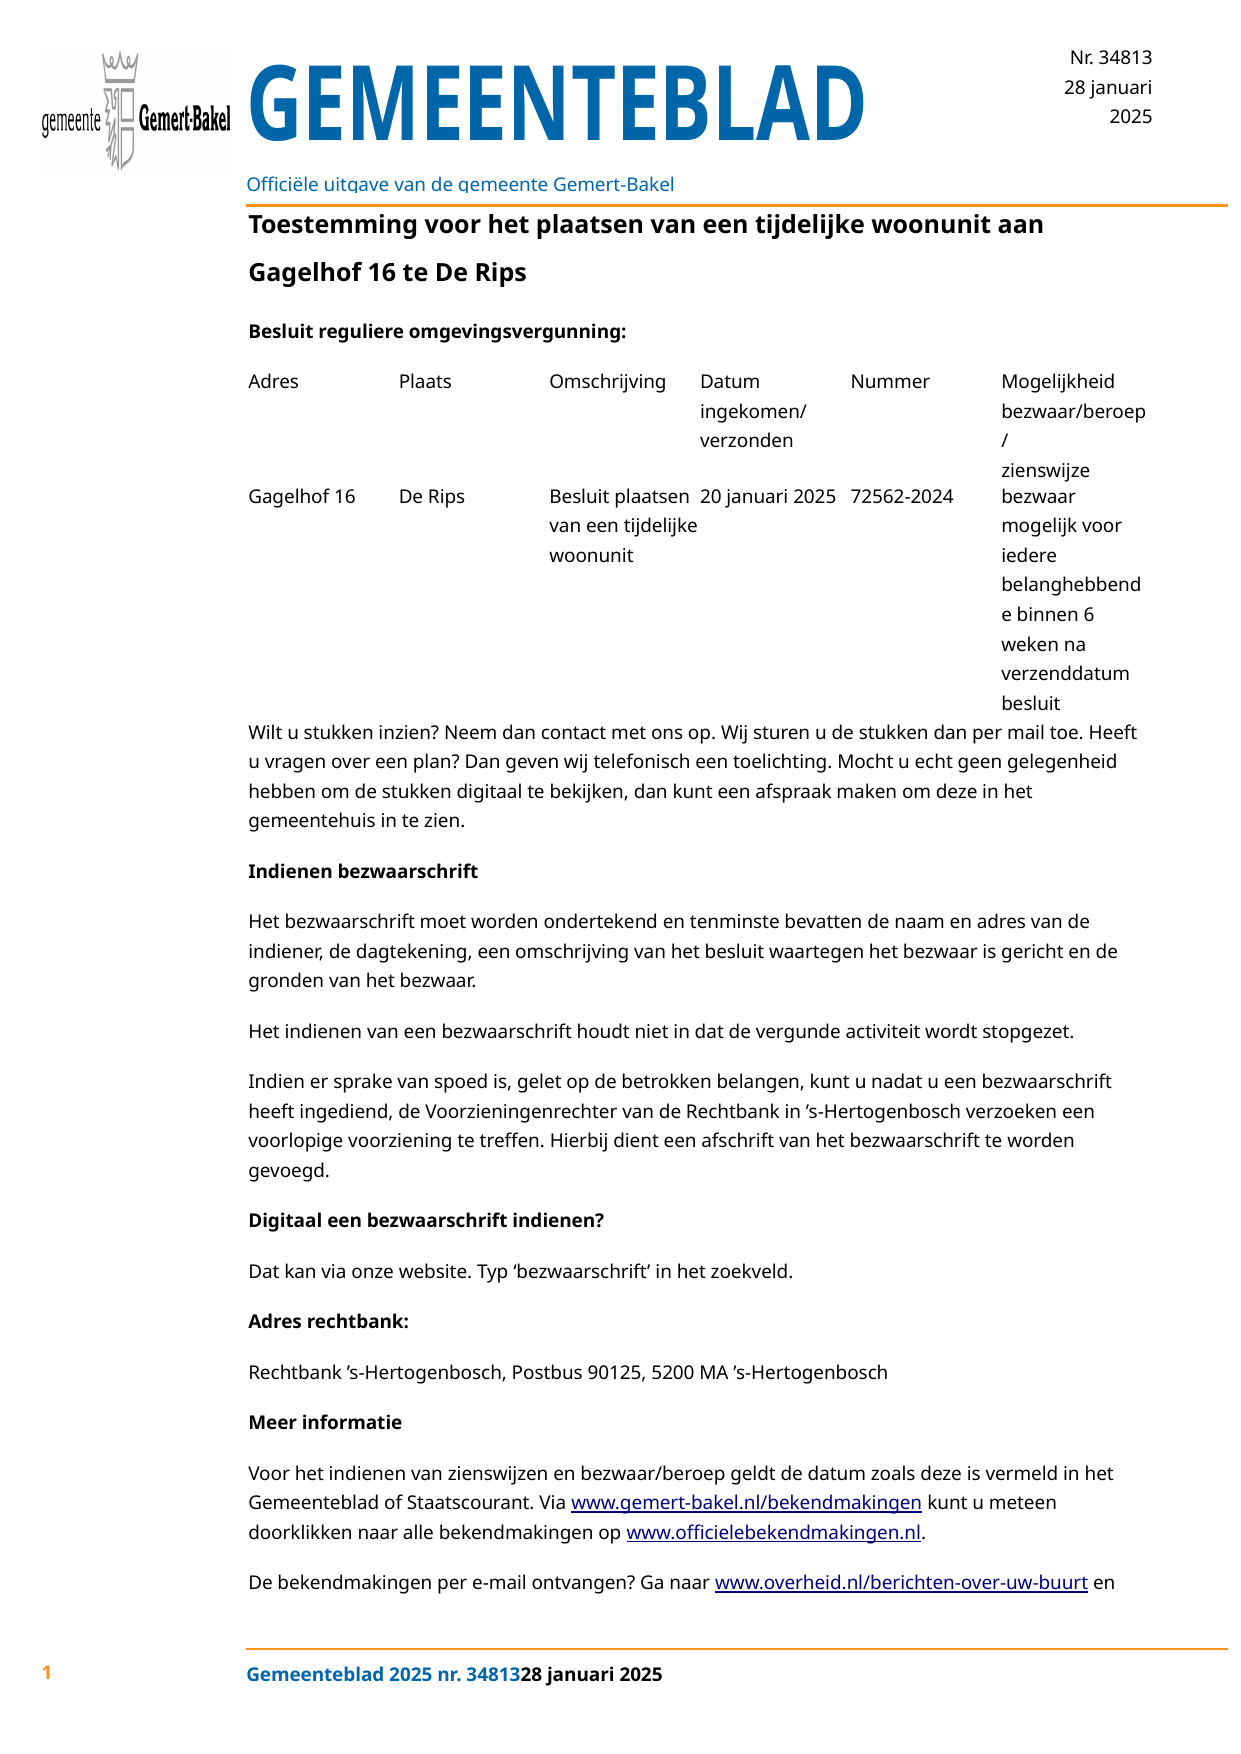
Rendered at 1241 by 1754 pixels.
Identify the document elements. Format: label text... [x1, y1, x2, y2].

table_header Plaats [399, 369, 549, 483]
text Toestemming voor het plaatsen van een tijdelijke woonunit aan Gagelhof 16 te De Rips [248, 207, 1152, 288]
text Indien er sprake van spoed is, gelet op de betrokken belangen, kunt u nadat u een bezwaarschrift heeft ingediend, de Voorzieningenrechter van de Rechtbank in ’s-Hertogenbosch verzoeken een voorlopige voorziening te treffen. Hierbij dient een afschrift van het bezwaarschrift te worden gevoegd. [248, 1068, 1152, 1183]
text Dat kan via onze website. Typ ‘bezwaarschrift’ in het zoekveld. [248, 1258, 1152, 1284]
table_header Omschrijving [549, 369, 700, 483]
table_header Adres [248, 369, 398, 483]
table_cell 20 januari 2025 [700, 483, 850, 716]
text Rechtbank ’s-Hertogenbosch, Postbus 90125, 5200 MA ’s-Hertogenbosch [248, 1359, 1152, 1385]
table_header Mogelijkheid bezwaar/beroep/ zienswijze [1001, 369, 1152, 483]
text Het indienen van een bezwaarschrift houdt niet in dat de vergunde activiteit wordt stopgezet. [248, 1018, 1152, 1044]
text Indienen bezwaarschrift [248, 858, 1152, 884]
picture [41, 47, 231, 172]
table_cell Besluit plaatsen van een tijdelijke woonunit [549, 483, 700, 716]
text Besluit reguliere omgevingsvergunning: [248, 318, 1152, 344]
table_cell Gagelhof 16 [248, 483, 398, 716]
text Adres rechtbank: [248, 1308, 1152, 1334]
table_header Nummer [850, 369, 1001, 483]
text Voor het indienen van zienswijzen en bezwaar/beroep geldt de datum zoals deze is vermeld in het Gemeenteblad of Staatscourant. Via www.gemert-bakel.nl/bekendmakingen kunt u meteen doorklikken naar alle bekendmakingen op www.officielebekendmakingen.nl. [248, 1460, 1152, 1545]
text Digitaal een bezwaarschrift indienen? [248, 1208, 1152, 1233]
table_cell De Rips [399, 483, 549, 716]
text Het bezwaarschrift moet worden ondertekend en tenminste bevatten de naam en adres van de indiener, de dagtekening, een omschrijving van het besluit waartegen het bezwaar is gericht en de gronden van het bezwaar. [248, 908, 1152, 993]
table_cell 72562-2024 [850, 483, 1001, 716]
text Meer informatie [248, 1409, 1152, 1435]
table_header Datum ingekomen/ verzonden [700, 369, 850, 483]
text De bekendmakingen per e-mail ontvangen? Ga naar www.overheid.nl/berichten-over-uw-buurt en [248, 1569, 1152, 1595]
text Wilt u stukken inzien? Neem dan contact met ons op. Wij sturen u de stukken dan per mail toe. Heeft u vragen over een plan? Dan geven wij telefonisch een toelichting. Mocht u echt geen gelegenheid hebben om de stukken digitaal te bekijken, dan kunt een afspraak maken om deze in het gemeentehuis in te zien. [248, 719, 1152, 833]
table_cell bezwaar mogelijk voor iedere belanghebbende binnen 6 weken na verzenddatum besluit [1001, 483, 1152, 716]
